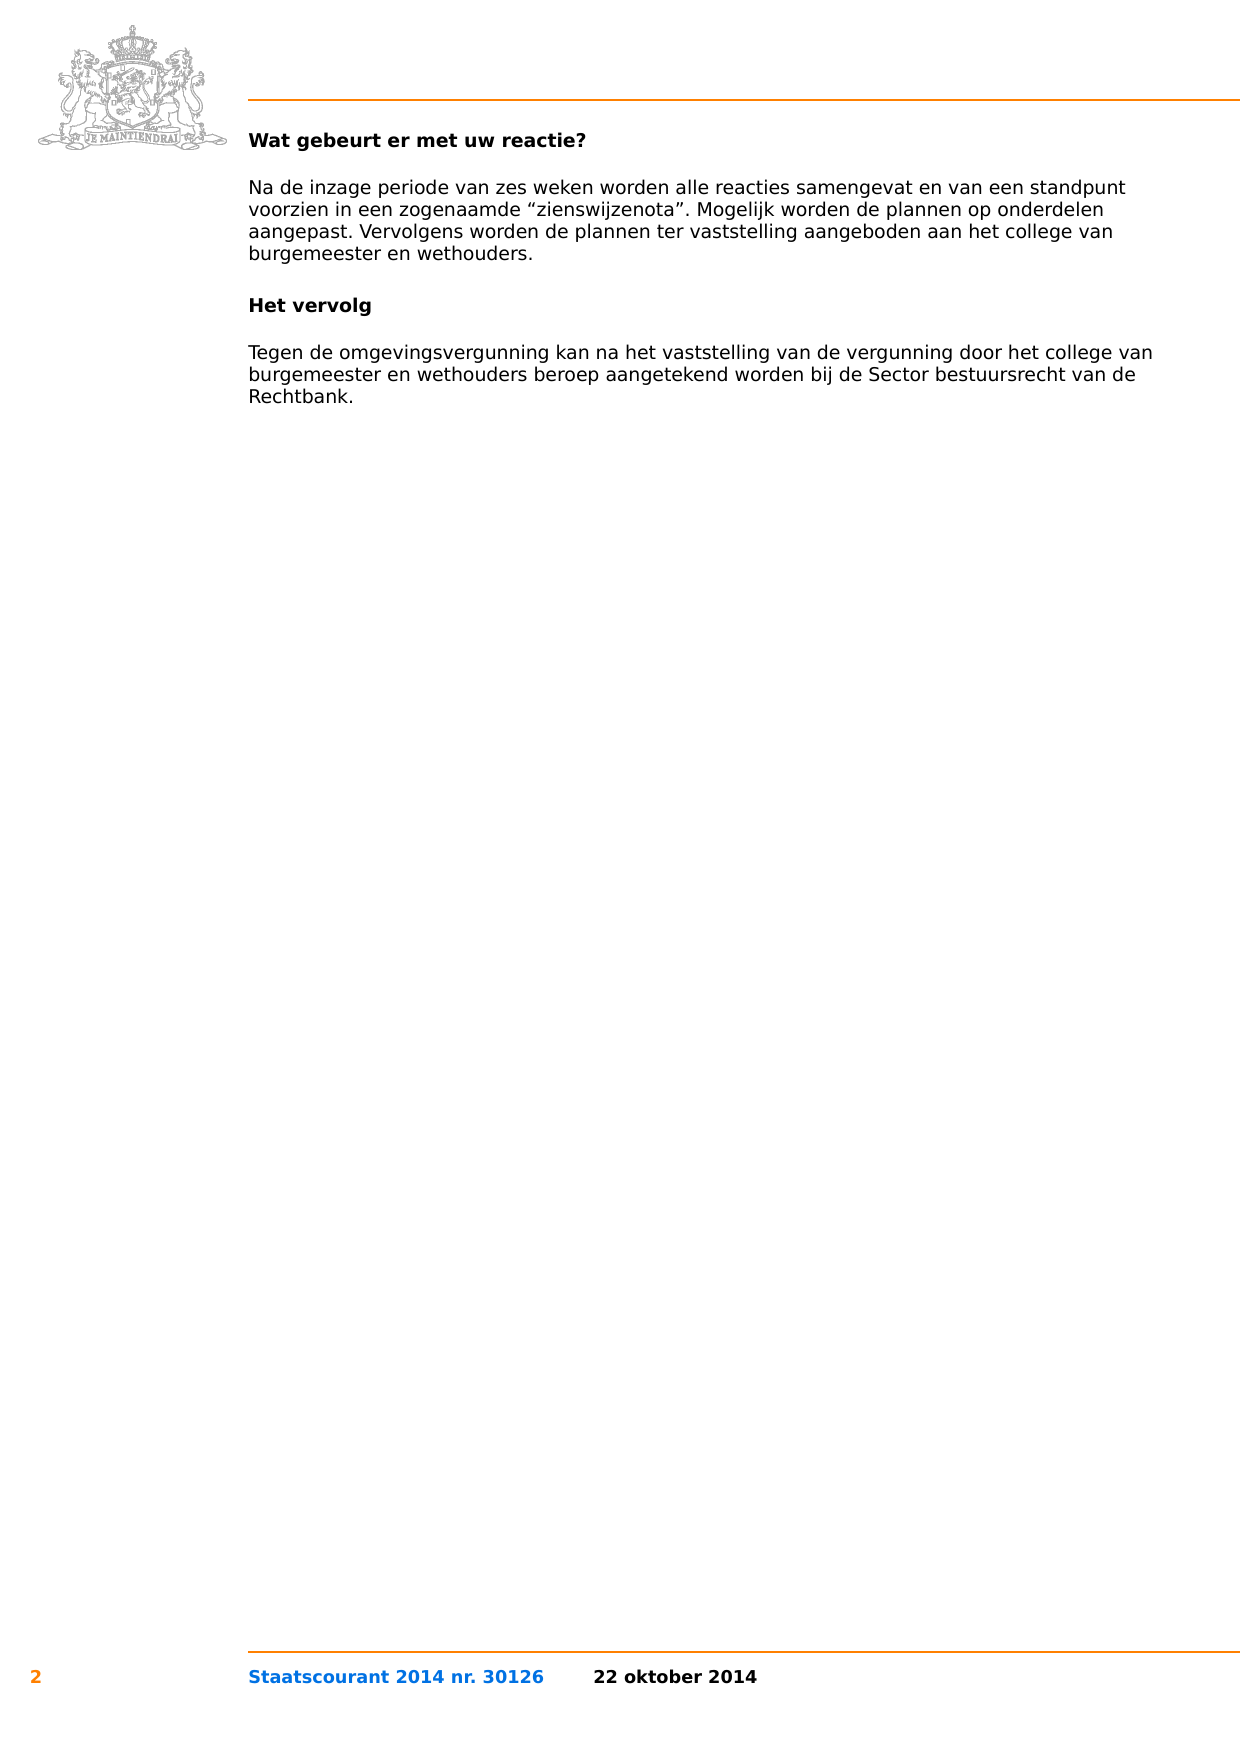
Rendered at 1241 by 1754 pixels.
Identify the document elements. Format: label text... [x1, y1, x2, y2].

text Tegen de omgevingsvergunning kan na het vaststelling van de vergunning door het college van burgemeester en wethouders beroep aangetekend worden bij de Sector bestuursrecht van de Rechtbank. [248, 342, 1163, 408]
text Na de inzage periode van zes weken worden alle reacties samengevat en van een standpunt voorzien in een zogenaamde “zienswijzenota”. Mogelijk worden de plannen op onderdelen aangepast. Vervolgens worden de plannen ter vaststelling aangeboden aan het college van burgemeester en wethouders. [248, 177, 1163, 265]
subtitle Wat gebeurt er met uw reactie? [248, 130, 1163, 152]
picture [38, 25, 227, 150]
subtitle Het vervolg [248, 295, 1163, 317]
